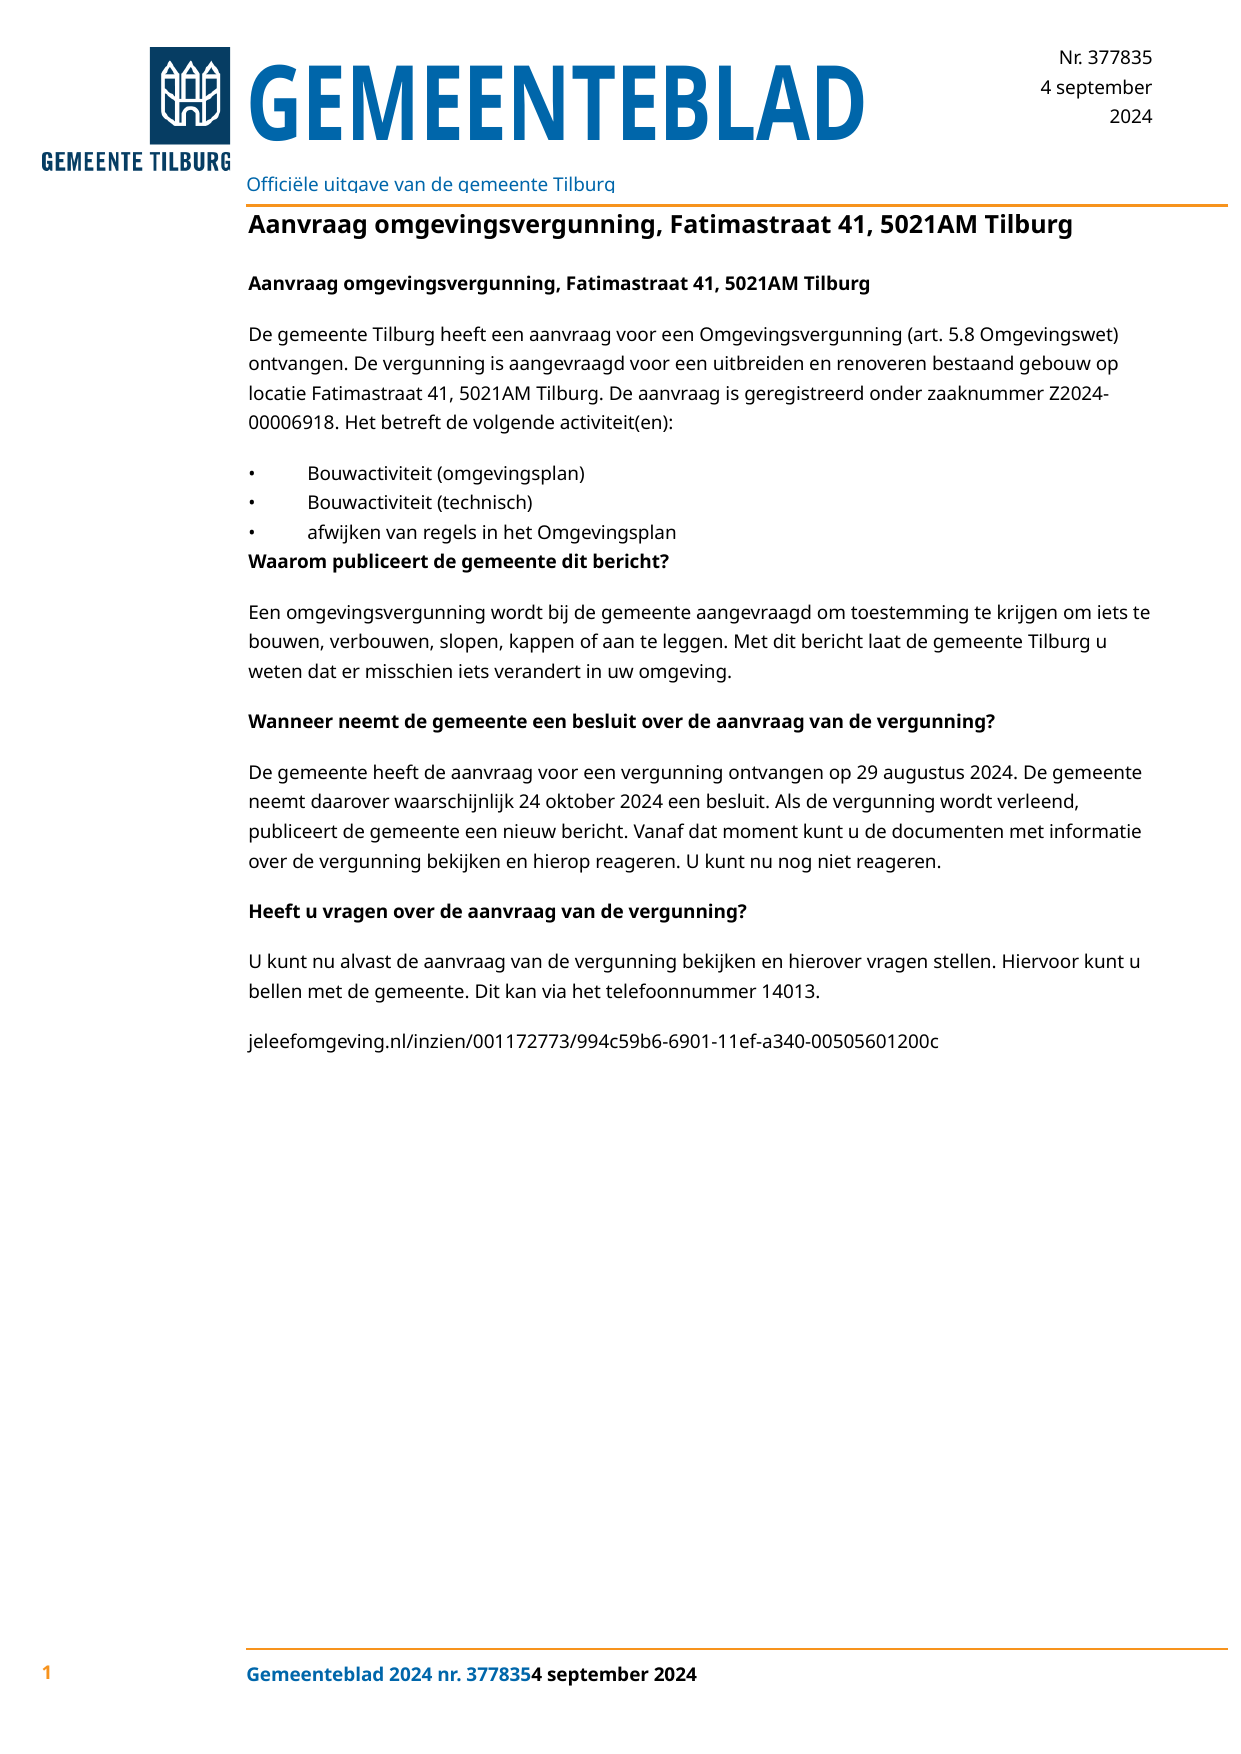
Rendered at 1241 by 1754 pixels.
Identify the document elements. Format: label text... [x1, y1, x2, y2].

text De gemeente heeft de aanvraag voor een vergunning ontvangen op 29 augustus 2024. De gemeente neemt daarover waarschijnlijk 24 oktober 2024 een besluit. Als de vergunning wordt verleend, publiceert de gemeente een nieuw bericht. Vanaf dat moment kunt u de documenten met informatie over de vergunning bekijken en hierop reageren. U kunt nu nog niet reageren. [248, 759, 1152, 873]
text Heeft u vragen over de aanvraag van de vergunning? [248, 898, 1152, 924]
text Een omgevingsvergunning wordt bij de gemeente aangevraagd om toestemming te krijgen om iets te bouwen, verbouwen, slopen, kappen of aan te leggen. Met dit bericht laat de gemeente Tilburg u weten dat er misschien iets verandert in uw omgeving. [248, 599, 1152, 684]
text jeleefomgeving.nl/inzien/001172773/994c59b6-6901-11ef-a340-00505601200c [248, 1029, 1152, 1054]
picture [41, 47, 231, 172]
text Aanvraag omgevingsvergunning, Fatimastraat 41, 5021AM Tilburg [248, 270, 1152, 296]
text Aanvraag omgevingsvergunning, Fatimastraat 41, 5021AM Tilburg [248, 207, 1152, 241]
list afwijken van regels in het Omgevingsplan [248, 519, 1152, 545]
text U kunt nu alvast de aanvraag van de vergunning bekijken en hierover vragen stellen. Hiervoor kunt u bellen met de gemeente. Dit kan via het telefoonnummer 14013. [248, 949, 1152, 1004]
text Wanneer neemt de gemeente een besluit over de aanvraag van de vergunning? [248, 709, 1152, 734]
list Bouwactiviteit (technisch) [248, 489, 1152, 515]
text De gemeente Tilburg heeft een aanvraag voor een Omgevingsvergunning (art. 5.8 Omgevingswet) ontvangen. De vergunning is aangevraagd voor een uitbreiden en renoveren bestaand gebouw op locatie Fatimastraat 41, 5021AM Tilburg. De aanvraag is geregistreerd onder zaaknummer Z2024-00006918. Het betreft de volgende activiteit(en): [248, 321, 1152, 435]
text Waarom publiceert de gemeente dit bericht? [248, 549, 1152, 574]
list Bouwactiviteit (omgevingsplan) [248, 460, 1152, 486]
